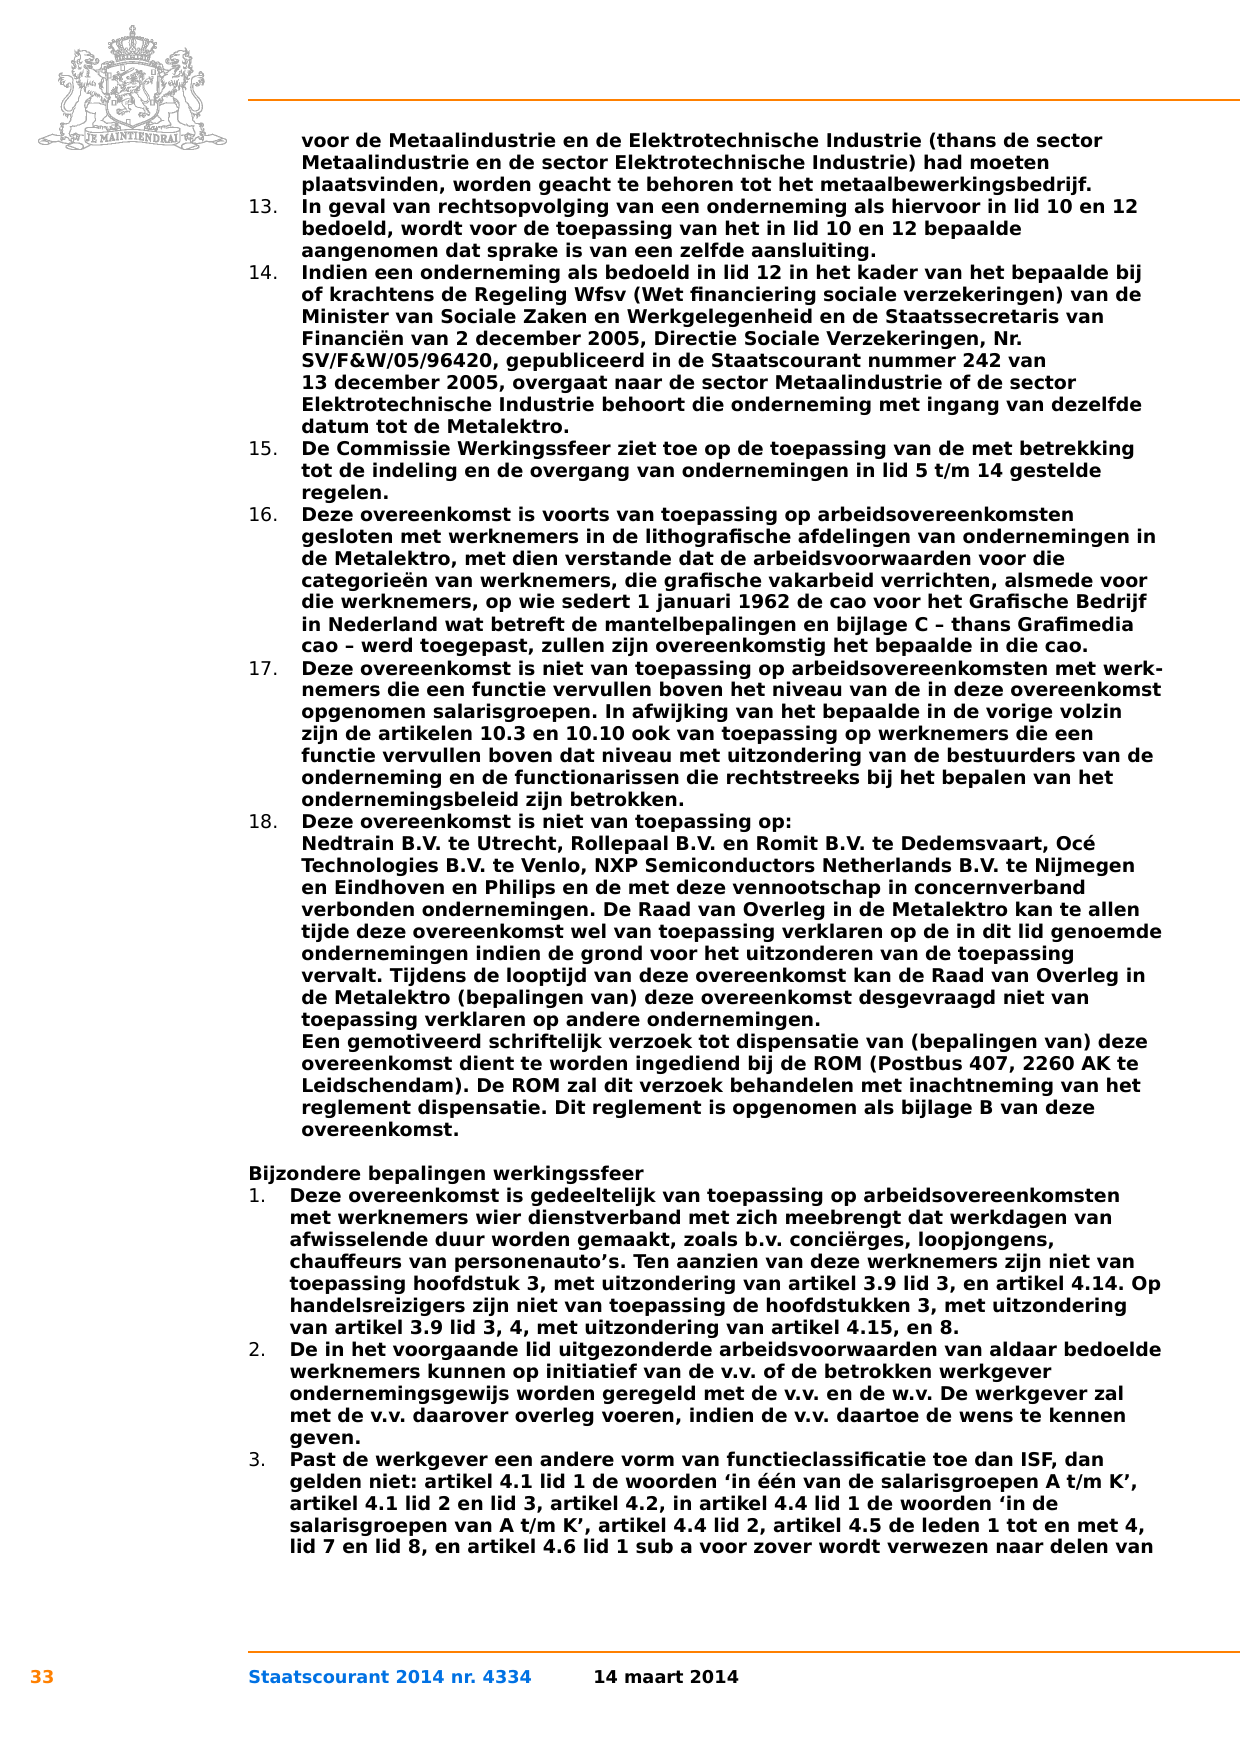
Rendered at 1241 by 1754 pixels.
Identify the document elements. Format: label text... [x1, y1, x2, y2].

text 17. Deze overeenkomst is niet van toepassing op arbeidsovereenkomsten met werk­nemers die een functie vervullen boven het niveau van de in deze overeenkomst opgenomen salarisgroepen. In afwijking van het bepaalde in de vorige volzin zijn de artikelen 10.3 en 10.10 ook van toepassing op werknemers die een functie vervullen boven dat niveau met uitzondering van de bestuurders van de onderneming en de functionarissen die rechtstreeks bij het bepalen van het ondernemingsbeleid zijn betrokken. [248, 657, 1163, 811]
text 16. Deze overeenkomst is voorts van toepassing op arbeidsovereenkomsten gesloten met werknemers in de lithografische afdelingen van ondernemingen in de Metalektro, met dien verstande dat de arbeidsvoorwaarden voor die categorieën van werknemers, die grafische vakarbeid verrichten, alsmede voor die werknemers, op wie sedert 1 januari 1962 de cao voor het Grafische Bedrijf in Nederland wat betreft de mantelbepalingen en bijlage C – thans Grafimedia cao – werd toegepast, zullen zijn overeenkomstig het bepaalde in die cao. [248, 503, 1163, 657]
text 2. De in het voorgaande lid uitgezonderde arbeidsvoorwaarden van aldaar bedoelde werknemers kunnen op initiatief van de v.v. of de betrokken werkgever ondernemingsgewijs worden geregeld met de v.v. en de w.v. De werkgever zal met de v.v. daarover overleg voeren, indien de v.v. daartoe de wens te kennen geven. [248, 1339, 1163, 1448]
picture [38, 25, 227, 150]
subtitle Bijzondere bepalingen werkingssfeer [248, 1163, 1163, 1185]
text voor de Metaalindustrie en de Elektrotechnische Industrie (thans de sector Metaalindustrie en de sector Elektro­technische Industrie) had moeten plaatsvinden, worden geacht te behoren tot het metaalbewerkingsbedrijf. [248, 130, 1163, 196]
text 3. Past de werkgever een andere vorm van functieclassificatie toe dan ISF, dan gelden niet: artikel 4.1 lid 1 de woorden ‘in één van de salarisgroepen A t/m K’, artikel 4.1 lid 2 en lid 3, artikel 4.2, in artikel 4.4 lid 1 de woorden ‘in de salarisgroepen van A t/m K’, artikel 4.4 lid 2, artikel 4.5 de leden 1 tot en met 4, lid 7 en lid 8, en artikel 4.6 lid 1 sub a voor zover wordt verwezen naar delen van [248, 1448, 1163, 1558]
text 18. Deze overeenkomst is niet van toepassing op: [248, 811, 1163, 833]
text 14. Indien een onderneming als bedoeld in lid 12 in het kader van het bepaalde bij of krachtens de Regeling Wfsv (Wet financiering sociale verzekeringen) van de Minister van Sociale Zaken en Werkgelegenheid en de Staatssecretaris van Financiën van 2 december 2005, Directie Sociale Verzekeringen, Nr. SV/F&W/05/96420, gepubliceerd in de Staatscourant nummer 242 van 13 december 2005, overgaat naar de sector Metaalindustrie of de sector Elektrotechnische Industrie behoort die onderneming met ingang van dezelfde datum tot de Metalektro. [248, 262, 1163, 438]
text 13. In geval van rechtsopvolging van een onderneming als hiervoor in lid 10 en 12 bedoeld, wordt voor de toepassing van het in lid 10 en 12 bepaalde aangenomen dat sprake is van een zelfde aansluiting. [248, 196, 1163, 262]
text 15. De Commissie Werkingssfeer ziet toe op de toepassing van de met betrekking tot de indeling en de overgang van ondernemingen in lid 5 t/m 14 gestelde regelen. [248, 438, 1163, 503]
text 1. Deze overeenkomst is gedeeltelijk van toepassing op arbeidsovereenkomsten met werknemers wier dienstverband met zich meebrengt dat werkdagen van afwisselende duur worden gemaakt, zoals b.v. conciërges, loopjongens, chauffeurs van personenauto’s. Ten aanzien van deze werknemers zijn niet van toepassing hoofdstuk 3, met uitzondering van artikel 3.9 lid 3, en artikel 4.14. Op handelsreizigers zijn niet van toepassing de hoofdstukken 3, met uitzondering van artikel 3.9 lid 3, 4, met uitzondering van artikel 4.15, en 8. [248, 1185, 1163, 1339]
text Nedtrain B.V. te Utrecht, Rollepaal B.V. en Romit B.V. te Dedemsvaart, Océ Technologies B.V. te Venlo, NXP Semiconductors Netherlands B.V. te Nijmegen en Eindhoven en Philips en de met deze vennootschap in concernverband verbonden ondernemingen. De Raad van Overleg in de Metalektro kan te allen tijde deze overeenkomst wel van toepassing verklaren op de in dit lid genoemde ondernemingen indien de grond voor het uitzonderen van de toepassing vervalt. Tijdens de looptijd van deze overeenkomst kan de Raad van Overleg in de Metalektro (bepalingen van) deze overeenkomst desgevraagd niet van toepassing verklaren op andere ondernemingen. [301, 833, 1163, 1031]
text Een gemotiveerd schriftelijk verzoek tot dispensatie van (bepalingen van) deze overeenkomst dient te worden ingediend bij de ROM (Postbus 407, 2260 AK te Leidschendam). De ROM zal dit verzoek behandelen met inachtneming van het reglement dispensatie. Dit reglement is opgenomen als bijlage B van deze overeenkomst. [301, 1031, 1163, 1141]
